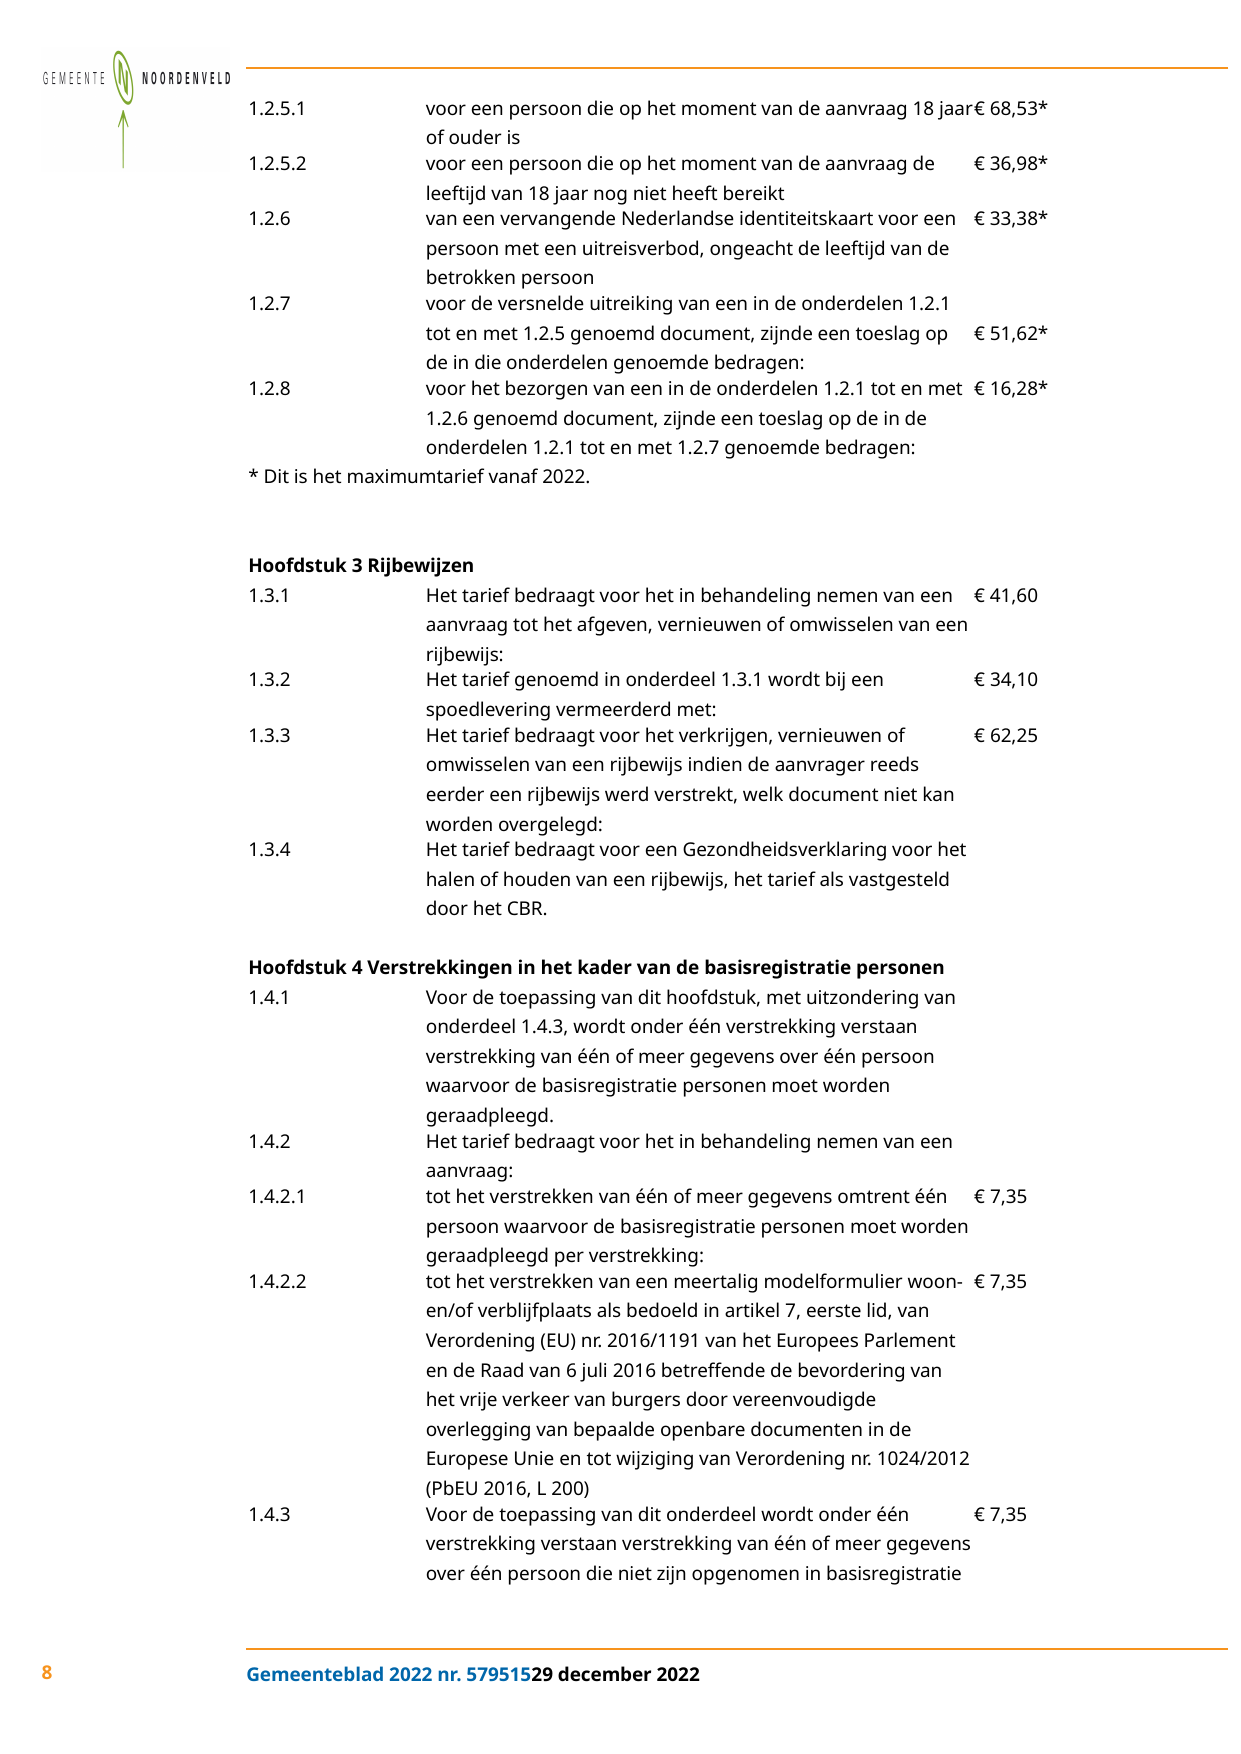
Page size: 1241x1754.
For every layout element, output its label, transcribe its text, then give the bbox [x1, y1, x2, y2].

table_cell Voor de toepassing van dit onderdeel wordt onder één verstrekking verstaan verstrekking van één of meer gegevens over één persoon die niet zijn opgenomen in basisregistratie [426, 1501, 974, 1586]
table_cell € 33,38* [974, 205, 1152, 290]
table_cell € 7,35 [974, 1501, 1152, 1586]
table_cell voor een persoon die op het moment van de aanvraag de leeftijd van 18 jaar nog niet heeft bereikt [426, 150, 974, 205]
table_cell van een vervangende Nederlandse identiteitskaart voor een persoon met een uitreisverbod, ongeacht de leeftijd van de betrokken persoon [426, 205, 974, 290]
table_cell tot het verstrekken van een meertalig modelformulier woon- en/of verblijfplaats als bedoeld in artikel 7, eerste lid, van Verordening (EU) nr. 2016/1191 van het Europees Parlement en de Raad van 6 juli 2016 betreffende de bevordering van het vrije verkeer van burgers door vereenvoudigde overlegging van bepaalde openbare documenten in de Europese Unie en tot wijziging van Verordening nr. 1024/2012 (PbEU 2016, L 200) [426, 1268, 974, 1501]
table_cell 1.4.2.1 [248, 1183, 426, 1268]
table_cell 1.2.5.2 [248, 150, 426, 205]
picture [41, 47, 231, 172]
table_cell 1.3.2 [248, 667, 426, 722]
table_cell € 51,62* [974, 290, 1152, 375]
table_cell 1.2.7 [248, 290, 426, 375]
table_cell 1.4.2.2 [248, 1268, 426, 1501]
text Hoofdstuk 3 Rijbewijzen [248, 552, 1152, 578]
table_cell voor de versnelde uitreiking van een in de onderdelen 1.2.1 tot en met 1.2.5 genoemd document, zijnde een toeslag op de in die onderdelen genoemde bedragen: [426, 290, 974, 375]
table_header € 41,60 [974, 582, 1152, 667]
table_cell [974, 1128, 1152, 1183]
table_cell tot het verstrekken van één of meer gegevens omtrent één persoon waarvoor de basisregistratie personen moet worden geraadpleegd per verstrekking: [426, 1183, 974, 1268]
table_cell € 7,35 [974, 1268, 1152, 1501]
table_cell € 68,53* [974, 95, 1152, 150]
table_cell 1.2.5.1 [248, 95, 426, 150]
table_cell € 34,10 [974, 667, 1152, 722]
table_header Voor de toepassing van dit hoofdstuk, met uitzondering van onderdeel 1.4.3, wordt onder één verstrekking verstaan verstrekking van één of meer gegevens over één persoon waarvoor de basisregistratie personen moet worden geraadpleegd. [426, 984, 974, 1128]
table_cell 1.3.4 [248, 836, 426, 921]
table_cell 1.4.2 [248, 1128, 426, 1183]
table_cell € 16,28* [974, 375, 1152, 460]
table_header 1.4.1 [248, 984, 426, 1128]
text Hoofdstuk 4 Verstrekkingen in het kader van de basisregistratie personen [248, 954, 1152, 980]
text * Dit is het maximumtarief vanaf 2022. [248, 463, 1152, 489]
table_cell € 62,25 [974, 722, 1152, 836]
table_cell 1.2.6 [248, 205, 426, 290]
table_cell Het tarief genoemd in onderdeel 1.3.1 wordt bij een spoedlevering vermeerderd met: [426, 667, 974, 722]
table_cell voor het bezorgen van een in de onderdelen 1.2.1 tot en met 1.2.6 genoemd document, zijnde een toeslag op de in de onderdelen 1.2.1 tot en met 1.2.7 genoemde bedragen: [426, 375, 974, 460]
table_cell 1.4.3 [248, 1501, 426, 1586]
table_cell voor een persoon die op het moment van de aanvraag 18 jaar of ouder is [426, 95, 974, 150]
table_cell € 7,35 [974, 1183, 1152, 1268]
table_header [974, 984, 1152, 1128]
table_header Het tarief bedraagt voor het in behandeling nemen van een aanvraag tot het afgeven, vernieuwen of omwisselen van een rijbewijs: [426, 582, 974, 667]
table_cell Het tarief bedraagt voor het verkrijgen, vernieuwen of omwisselen van een rijbewijs indien de aanvrager reeds eerder een rijbewijs werd verstrekt, welk document niet kan worden overgelegd: [426, 722, 974, 836]
table_cell 1.2.8 [248, 375, 426, 460]
table_cell 1.3.3 [248, 722, 426, 836]
table_cell Het tarief bedraagt voor een Gezondheidsverklaring voor het halen of houden van een rijbewijs, het tarief als vastgesteld door het CBR. [426, 836, 974, 921]
table_cell Het tarief bedraagt voor het in behandeling nemen van een aanvraag: [426, 1128, 974, 1183]
table_cell [974, 836, 1152, 921]
table_cell € 36,98* [974, 150, 1152, 205]
table_header 1.3.1 [248, 582, 426, 667]
